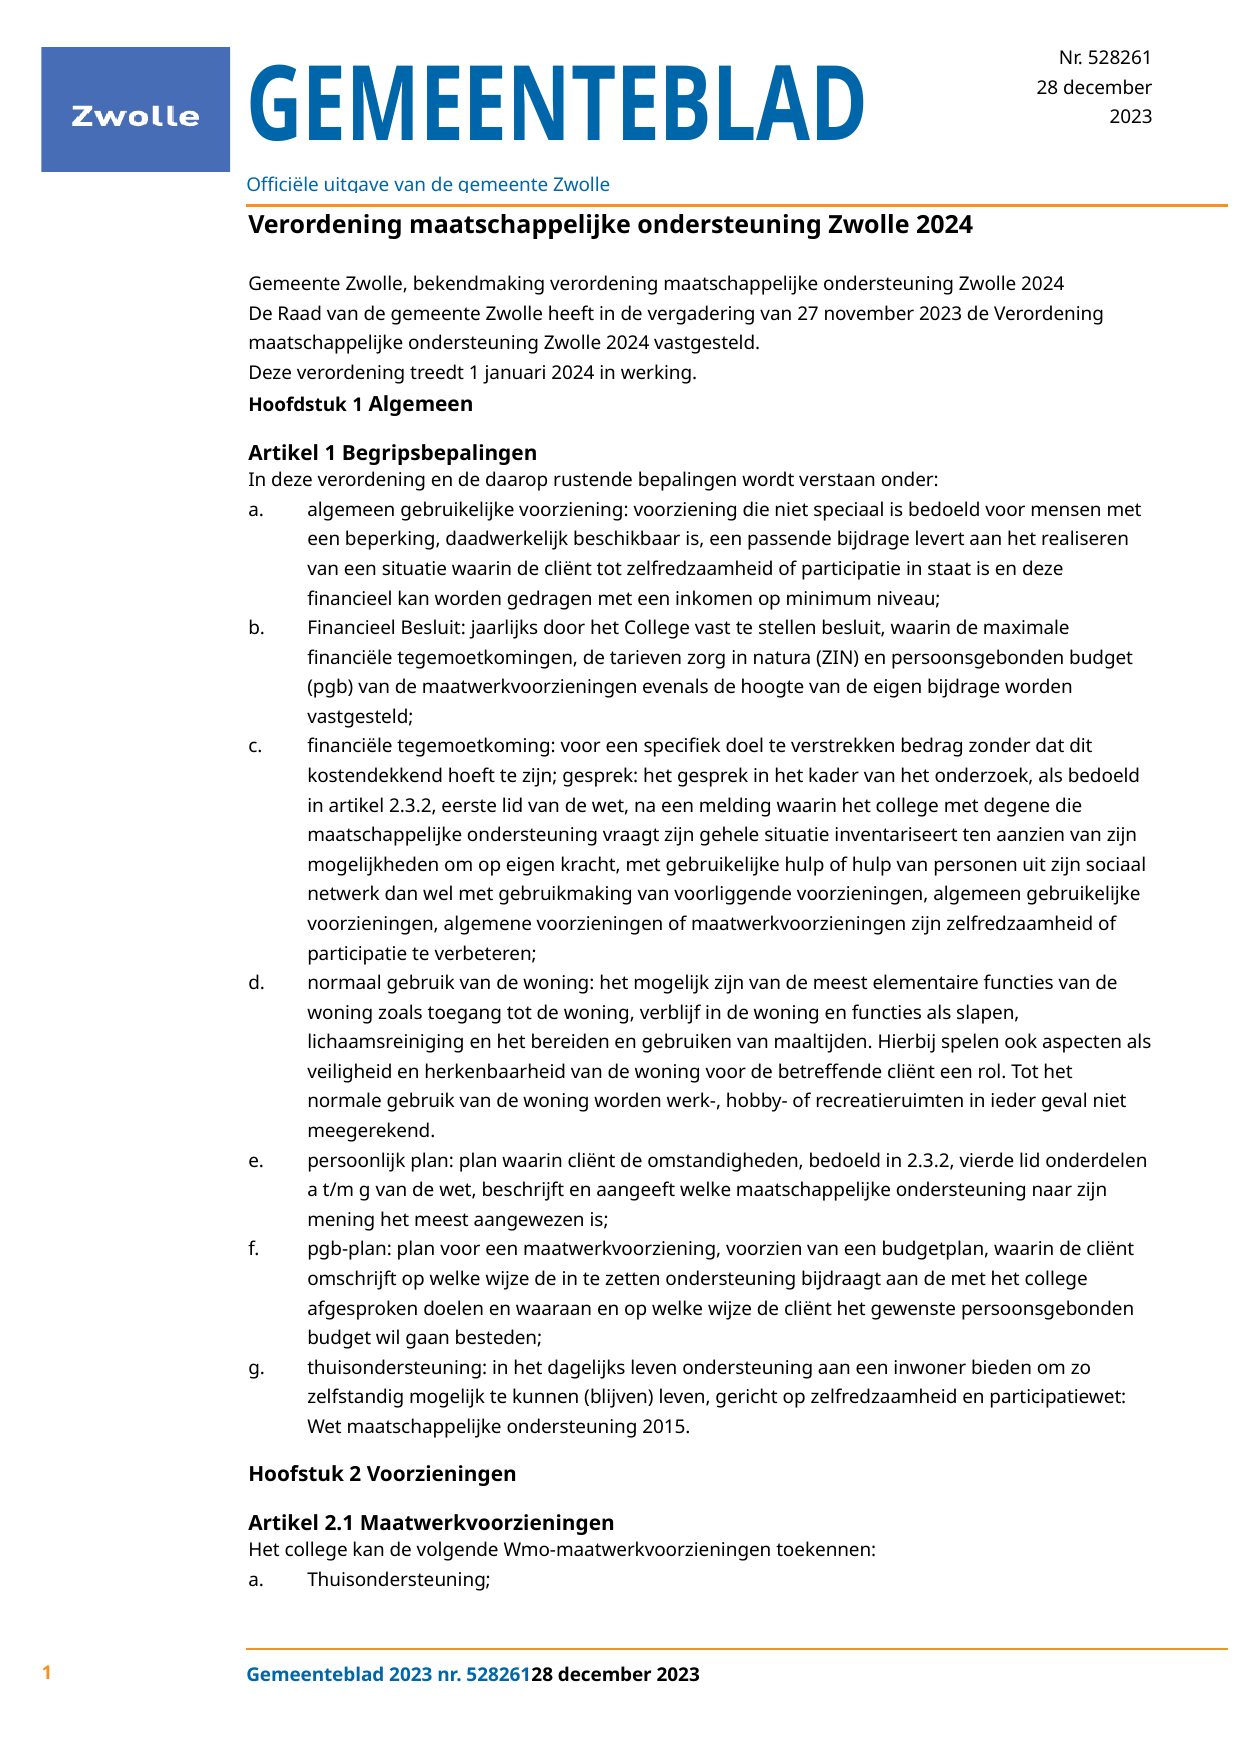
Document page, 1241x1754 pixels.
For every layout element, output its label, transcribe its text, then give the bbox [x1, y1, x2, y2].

list Thuisondersteuning; [248, 1566, 1152, 1592]
text In deze verordening en de daarop rustende bepalingen wordt verstaan onder: [248, 466, 1152, 492]
list persoonlijk plan: plan waarin cliënt de omstandigheden, bedoeld in 2.3.2, vierde lid onderdelen a t/m g van de wet, beschrijft en aangeeft welke maatschappelijke ondersteuning naar zijn mening het meest aangewezen is; [248, 1147, 1152, 1232]
text Deze verordening treedt 1 januari 2024 in werking. [248, 359, 1152, 385]
text Artikel 1 Begripsbepalingen [248, 438, 1152, 466]
text Verordening maatschappelijke ondersteuning Zwolle 2024 [248, 207, 1152, 241]
text Het college kan de volgende Wmo-maatwerkvoorzieningen toekennen: [248, 1536, 1152, 1562]
text Artikel 2.1 Maatwerkvoorzieningen [248, 1508, 1152, 1536]
list algemeen gebruikelijke voorziening: voorziening die niet speciaal is bedoeld voor mensen met een beperking, daadwerkelijk beschikbaar is, een passende bijdrage levert aan het realiseren van een situatie waarin de cliënt tot zelfredzaamheid of participatie in staat is en deze financieel kan worden gedragen met een inkomen op minimum niveau; [248, 496, 1152, 610]
picture [41, 47, 231, 172]
list financiële tegemoetkoming: voor een specifiek doel te verstrekken bedrag zonder dat dit kostendekkend hoeft te zijn; gesprek: het gesprek in het kader van het onderzoek, als bedoeld in artikel 2.3.2, eerste lid van de wet, na een melding waarin het college met degene die maatschappelijke ondersteuning vraagt zijn gehele situatie inventariseert ten aanzien van zijn mogelijkheden om op eigen kracht, met gebruikelijke hulp of hulp van personen uit zijn sociaal netwerk dan wel met gebruikmaking van voorliggende voorzieningen, algemeen gebruikelijke voorzieningen, algemene voorzieningen of maatwerkvoorzieningen zijn zelfredzaamheid of participatie te verbeteren; [248, 733, 1152, 965]
text De Raad van de gemeente Zwolle heeft in de vergadering van 27 november 2023 de Verordening maatschappelijke ondersteuning Zwolle 2024 vastgesteld. [248, 300, 1152, 355]
text Gemeente Zwolle, bekendmaking verordening maatschappelijke ondersteuning Zwolle 2024 [248, 270, 1152, 296]
text Hoofstuk 2 Voorzieningen [248, 1459, 1152, 1487]
list normaal gebruik van de woning: het mogelijk zijn van de meest elementaire functies van de woning zoals toegang tot de woning, verblijf in de woning en functies als slapen, lichaamsreiniging en het bereiden en gebruiken van maaltijden. Hierbij spelen ook aspecten als veiligheid en herkenbaarheid van de woning voor de betreffende cliënt een rol. Tot het normale gebruik van de woning worden werk-, hobby- of recreatieruimten in ieder geval niet meegerekend. [248, 969, 1152, 1143]
list pgb-plan: plan voor een maatwerkvoorziening, voorzien van een budgetplan, waarin de cliënt omschrijft op welke wijze de in te zetten ondersteuning bijdraagt aan de met het college afgesproken doelen en waaraan en op welke wijze de cliënt het gewenste persoonsgebonden budget wil gaan besteden; [248, 1236, 1152, 1350]
list thuisondersteuning: in het dagelijks leven ondersteuning aan een inwoner bieden om zo zelfstandig mogelijk te kunnen (blijven) leven, gericht op zelfredzaamheid en participatiewet: Wet maatschappelijke ondersteuning 2015. [248, 1354, 1152, 1439]
text Hoofdstuk 1 Algemeen [248, 389, 1152, 417]
list Financieel Besluit: jaarlijks door het College vast te stellen besluit, waarin de maximale financiële tegemoetkomingen, de tarieven zorg in natura (ZIN) en persoonsgebonden budget (pgb) van de maatwerkvoorzieningen evenals de hoogte van de eigen bijdrage worden vastgesteld; [248, 614, 1152, 729]
